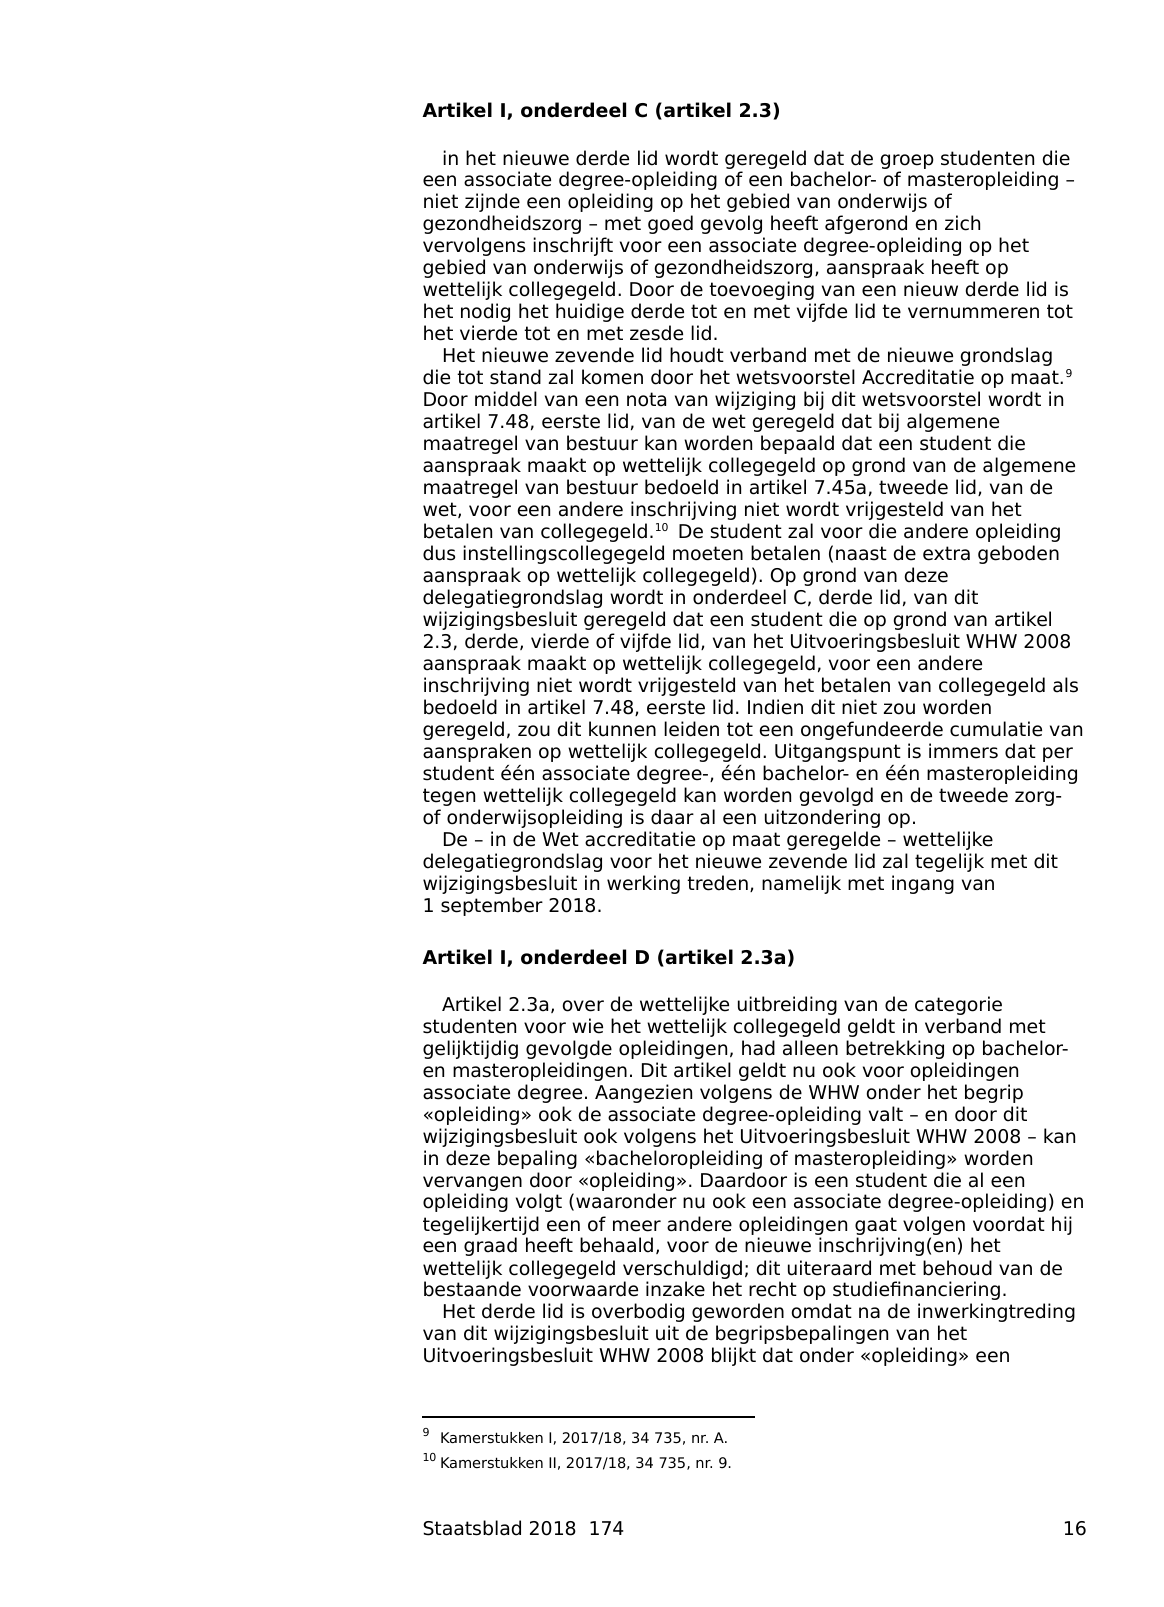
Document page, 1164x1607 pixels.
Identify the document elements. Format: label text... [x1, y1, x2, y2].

subtitle Artikel I, onderdeel C (artikel 2.3) [422, 100, 1087, 122]
text Artikel 2.3a, over de wettelijke uitbreiding van de categorie studenten voor wie het wettelijk collegegeld geldt in verband met gelijktijdig gevolgde opleidingen, had alleen betrekking op bachelor- en masteropleidingen. Dit artikel geldt nu ook voor opleidingen associate degree. Aangezien volgens de WHW onder het begrip «opleiding» ook de associate degree-opleiding valt – en door dit wijzigingsbesluit ook volgens het Uitvoeringsbesluit WHW 2008 – kan in deze bepaling «bacheloropleiding of masteropleiding» worden vervangen door «opleiding». Daardoor is een student die al een opleiding volgt (waaronder nu ook een associate degree-opleiding) en tegelijkertijd een of meer andere opleidingen gaat volgen voordat hij een graad heeft behaald, voor de nieuwe inschrijving(en) het wettelijk collegegeld verschuldigd; dit uiteraard met behoud van de bestaande voorwaarde inzake het recht op studiefinanciering. [422, 994, 1087, 1301]
text Kamerstukken II, 2017/18, 34 735, nr. 9. [422, 1451, 1087, 1473]
text Het derde lid is overbodig geworden omdat na de inwerkingtreding van dit wijzigingsbesluit uit de begripsbepalingen van het Uitvoeringsbesluit WHW 2008 blijkt dat onder «opleiding» een [422, 1301, 1087, 1367]
text De – in de Wet accreditatie op maat geregelde – wettelijke delegatiegrondslag voor het nieuwe zevende lid zal tegelijk met dit wijzigingsbesluit in werking treden, namelijk met ingang van 1 september 2018. [422, 829, 1087, 917]
text Het nieuwe zevende lid houdt verband met de nieuwe grondslag die tot stand zal komen door het wetsvoorstel Accreditatie op maat. Door middel van een nota van wijziging bij dit wetsvoorstel wordt in artikel 7.48, eerste lid, van de wet geregeld dat bij algemene maatregel van bestuur kan worden bepaald dat een student die aanspraak maakt op wettelijk collegegeld op grond van de algemene maatregel van bestuur bedoeld in artikel 7.45a, tweede lid, van de wet, voor een andere inschrijving niet wordt vrijgesteld van het betalen van collegegeld. De student zal voor die andere opleiding dus instellingscollegegeld moeten betalen (naast de extra geboden aanspraak op wettelijk collegegeld). Op grond van deze delegatiegrondslag wordt in onderdeel C, derde lid, van dit wijzigingsbesluit geregeld dat een student die op grond van artikel 2.3, derde, vierde of vijfde lid, van het Uitvoeringsbesluit WHW 2008 aanspraak maakt op wettelijk collegegeld, voor een andere inschrijving niet wordt vrijgesteld van het betalen van collegegeld als bedoeld in artikel 7.48, eerste lid. Indien dit niet zou worden geregeld, zou dit kunnen leiden tot een ongefundeerde cumulatie van aanspraken op wettelijk collegegeld. Uitgangspunt is immers dat per student één associate degree-, één bachelor- en één masteropleiding tegen wettelijk collegegeld kan worden gevolgd en de tweede zorg- of onderwijsopleiding is daar al een uitzondering op. [422, 345, 1087, 829]
text in het nieuwe derde lid wordt geregeld dat de groep studenten die een associate degree-opleiding of een bachelor- of masteropleiding – niet zijnde een opleiding op het gebied van onderwijs of gezondheidszorg – met goed gevolg heeft afgerond en zich vervolgens inschrijft voor een associate degree-opleiding op het gebied van onderwijs of gezondheidszorg, aanspraak heeft op wettelijk collegegeld. Door de toevoeging van een nieuw derde lid is het nodig het huidige derde tot en met vijfde lid te vernummeren tot het vierde tot en met zesde lid. [422, 147, 1087, 345]
subtitle Artikel I, onderdeel D (artikel 2.3a) [422, 947, 1087, 969]
text Kamerstukken I, 2017/18, 34 735, nr. A. [422, 1426, 1087, 1448]
